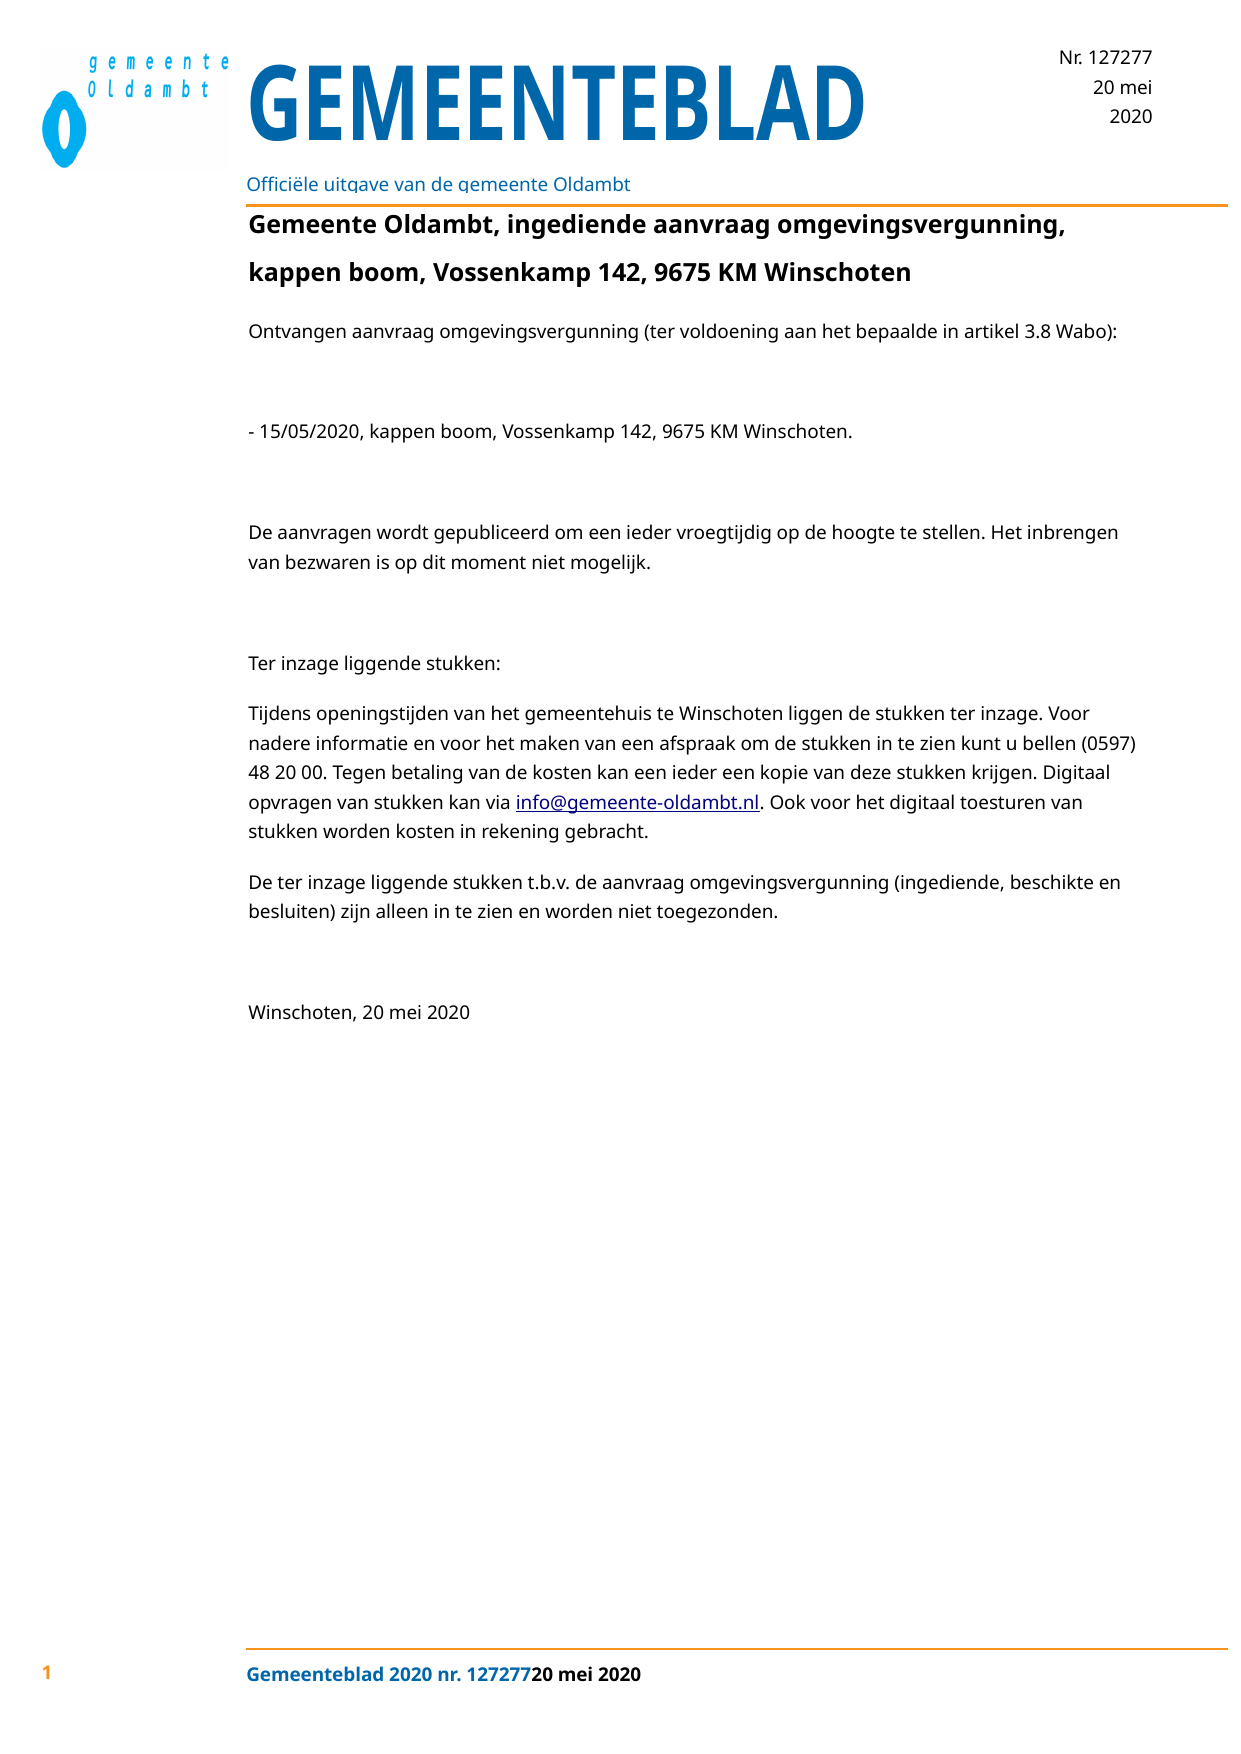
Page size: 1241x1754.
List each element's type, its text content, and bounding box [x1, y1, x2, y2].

text De aanvragen wordt gepubliceerd om een ieder vroegtijdig op de hoogte te stellen. Het inbrengen van bezwaren is op dit moment niet mogelijk. [248, 519, 1152, 575]
picture [41, 47, 231, 172]
text Gemeente Oldambt, ingediende aanvraag omgevingsvergunning, kappen boom, Vossenkamp 142, 9675 KM Winschoten [248, 207, 1152, 288]
text Winschoten, 20 mei 2020 [248, 999, 1152, 1025]
text De ter inzage liggende stukken t.b.v. de aanvraag omgevingsvergunning (ingediende, beschikte en besluiten) zijn alleen in te zien en worden niet toegezonden. [248, 869, 1152, 924]
text Tijdens openingstijden van het gemeentehuis te Winschoten liggen de stukken ter inzage. Voor nadere informatie en voor het maken van een afspraak om de stukken in te zien kunt u bellen (0597) 48 20 00. Tegen betaling van de kosten kan een ieder een kopie van deze stukken krijgen. Digitaal opvragen van stukken kan via info@gemeente-oldambt.nl. Ook voor het digitaal toesturen van stukken worden kosten in rekening gebracht. [248, 700, 1152, 844]
text Ontvangen aanvraag omgevingsvergunning (ter voldoening aan het bepaalde in artikel 3.8 Wabo): [248, 318, 1152, 344]
text Ter inzage liggende stukken: [248, 650, 1152, 676]
text - 15/05/2020, kappen boom, Vossenkamp 142, 9675 KM Winschoten. [248, 419, 1152, 444]
